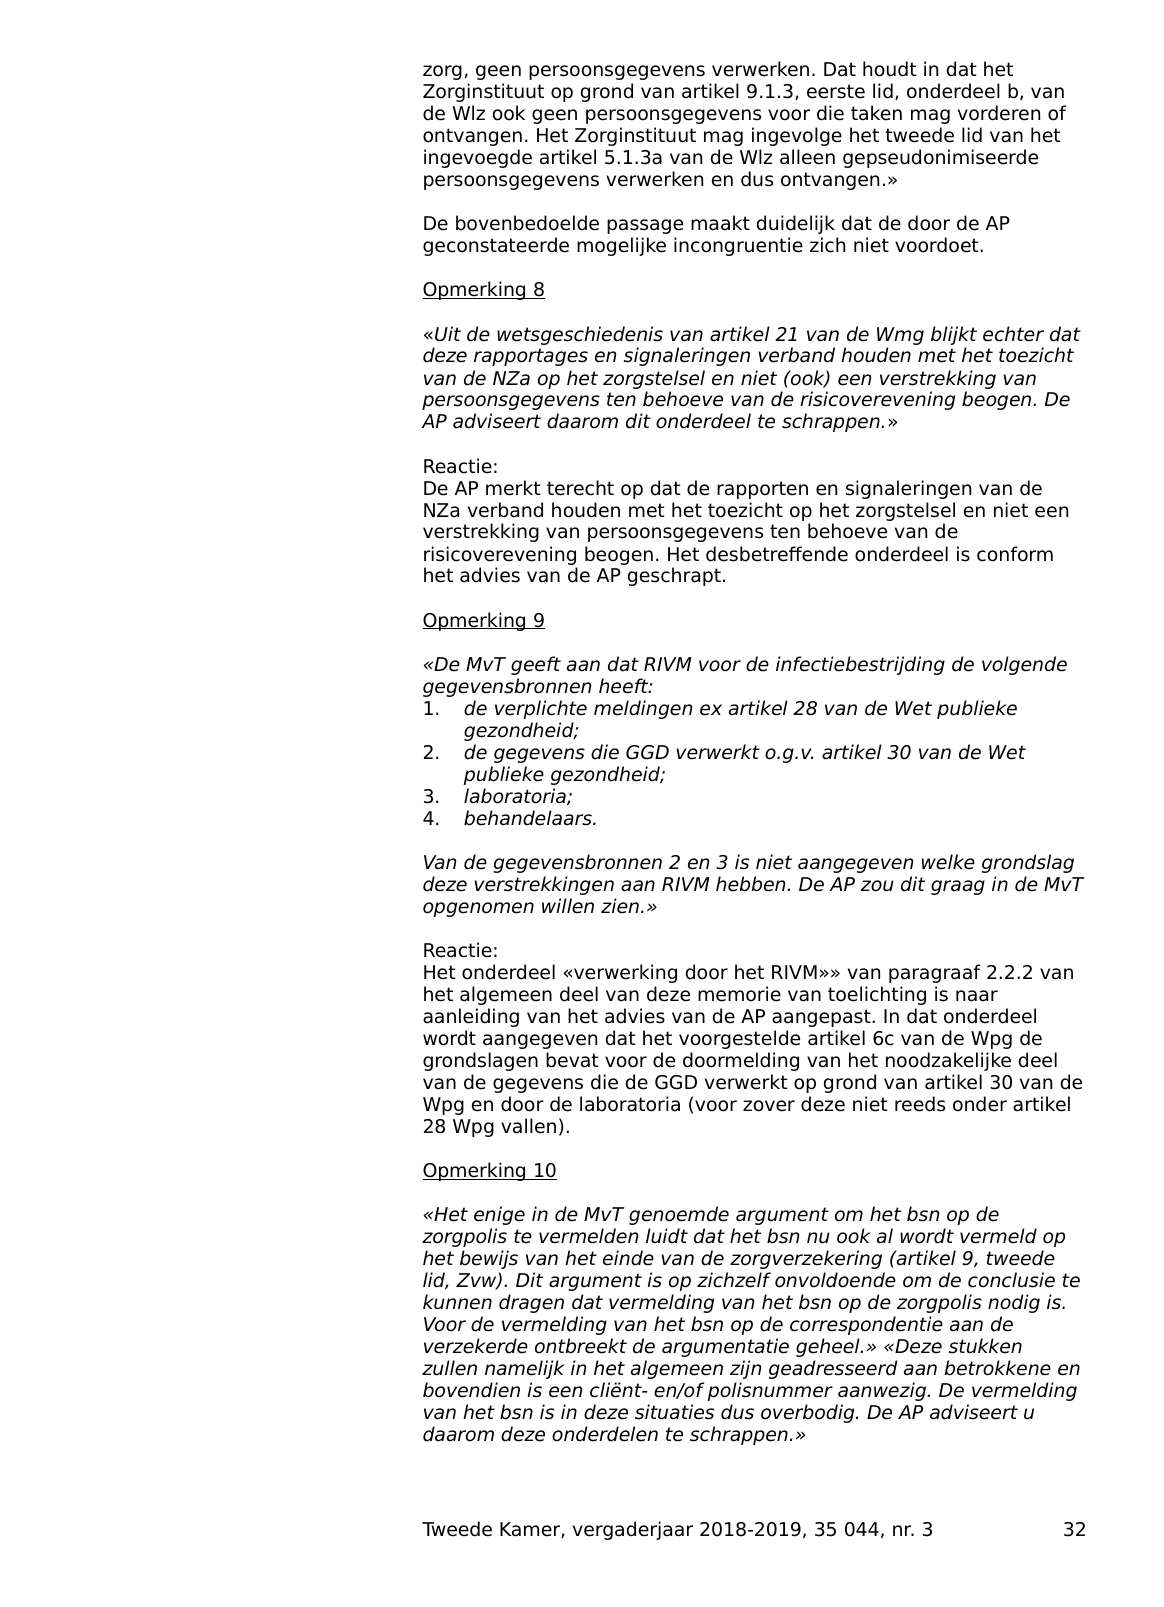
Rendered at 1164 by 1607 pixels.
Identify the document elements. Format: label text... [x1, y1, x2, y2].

text zorg, geen persoonsgegevens verwerken. Dat houdt in dat het Zorginstituut op grond van artikel 9.1.3, eerste lid, onderdeel b, van de Wlz ook geen persoonsgegevens voor die taken mag vorderen of ontvangen. Het Zorginstituut mag ingevolge het tweede lid van het ingevoegde artikel 5.1.3a van de Wlz alleen gepseudonimiseerde persoonsgegevens verwerken en dus ontvangen.» [422, 59, 1087, 191]
text Reactie: [422, 940, 1087, 962]
text «De MvT geeft aan dat RIVM voor de infectiebestrijding de volgende gegevensbronnen heeft: [422, 654, 1087, 698]
text De bovenbedoelde passage maakt duidelijk dat de door de AP geconstateerde mogelijke incongruentie zich niet voordoet. [422, 213, 1087, 257]
subtitle Opmerking 10 [422, 1160, 1087, 1182]
text Het onderdeel «verwerking door het RIVM»» van paragraaf 2.2.2 van het algemeen deel van deze memorie van toelichting is naar aanleiding van het advies van de AP aangepast. In dat onderdeel wordt aangegeven dat het voorgestelde artikel 6c van de Wpg de grondslagen bevat voor de doormelding van het noodzakelijke deel van de gegevens die de GGD verwerkt op grond van artikel 30 van de Wpg en door de laboratoria (voor zover deze niet reeds onder artikel 28 Wpg vallen). [422, 962, 1087, 1138]
text 1. de verplichte meldingen ex artikel 28 van de Wet publieke gezondheid; [422, 698, 1087, 742]
subtitle Opmerking 8 [422, 279, 1087, 301]
text 4. behandelaars. [422, 808, 1087, 829]
text «Uit de wetsgeschiedenis van artikel 21 van de Wmg blijkt echter dat deze rapportages en signaleringen verband houden met het toezicht van de NZa op het zorgstelsel en niet (ook) een verstrekking van persoonsgegevens ten behoeve van de risicoverevening beogen. De AP adviseert daarom dit onderdeel te schrappen.» [422, 323, 1087, 433]
text De AP merkt terecht op dat de rapporten en signaleringen van de NZa verband houden met het toezicht op het zorgstelsel en niet een verstrekking van persoonsgegevens ten behoeve van de risicoverevening beogen. Het desbetreffende onderdeel is conform het advies van de AP geschrapt. [422, 477, 1087, 587]
text 3. laboratoria; [422, 786, 1087, 808]
text Van de gegevensbronnen 2 en 3 is niet aangegeven welke grondslag deze verstrekkingen aan RIVM hebben. De AP zou dit graag in de MvT opgenomen willen zien.» [422, 852, 1087, 918]
text «Het enige in de MvT genoemde argument om het bsn op de zorgpolis te vermelden luidt dat het bsn nu ook al wordt vermeld op het bewijs van het einde van de zorgverzekering (artikel 9, tweede lid, Zvw). Dit argument is op zichzelf onvoldoende om de conclusie te kunnen dragen dat vermelding van het bsn op de zorgpolis nodig is. Voor de vermelding van het bsn op de correspondentie aan de verzekerde ontbreekt de argumentatie geheel.» «Deze stukken zullen namelijk in het algemeen zijn geadresseerd aan betrokkene en bovendien is een cliënt- en/of polisnummer aanwezig. De vermelding van het bsn is in deze situaties dus overbodig. De AP adviseert u daarom deze onderdelen te schrappen.» [422, 1204, 1087, 1446]
text 2. de gegevens die GGD verwerkt o.g.v. artikel 30 van de Wet publieke gezondheid; [422, 742, 1087, 786]
text Reactie: [422, 456, 1087, 477]
subtitle Opmerking 9 [422, 609, 1087, 632]
